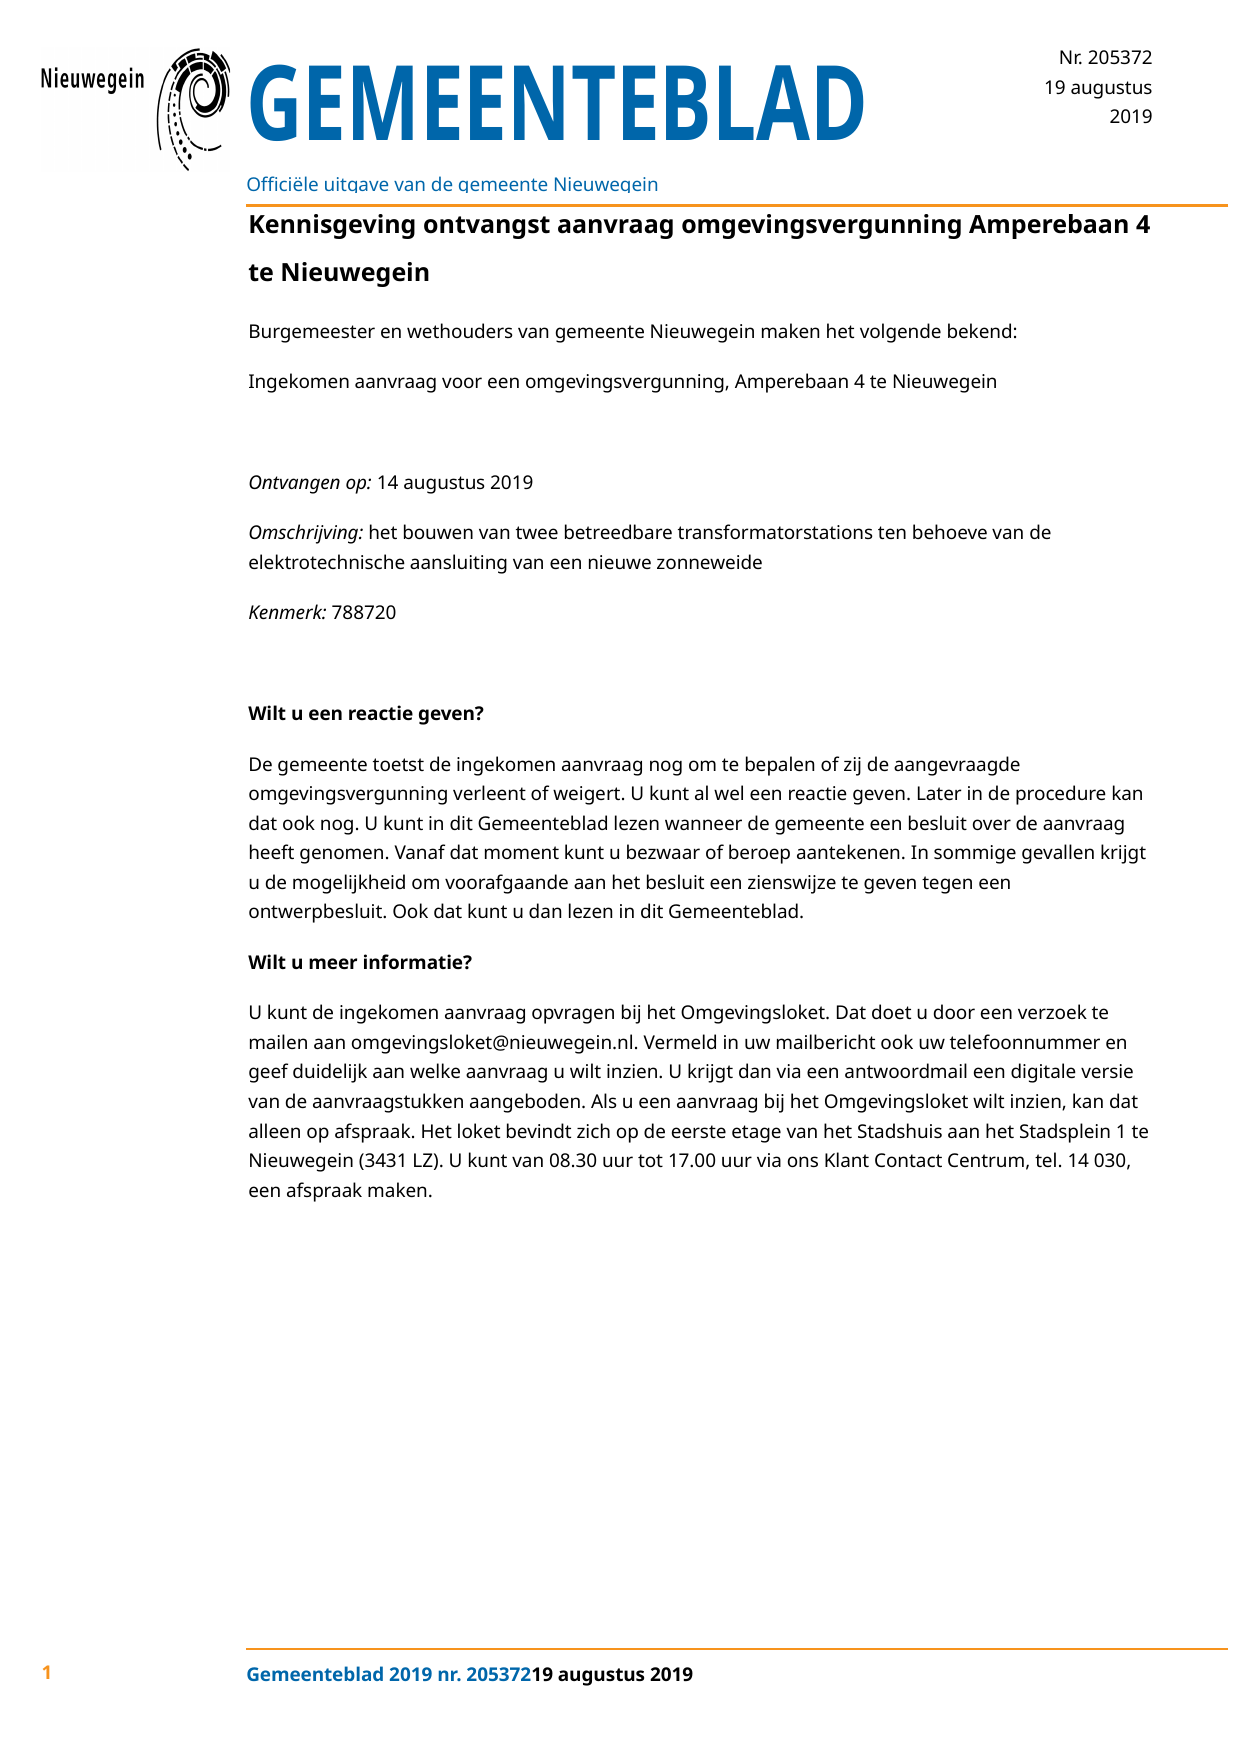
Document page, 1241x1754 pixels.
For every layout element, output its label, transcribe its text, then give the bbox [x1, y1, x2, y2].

text Omschrijving: het bouwen van twee betreedbare transformatorstations ten behoeve van de elektrotechnische aansluiting van een nieuwe zonneweide [248, 519, 1152, 575]
text Wilt u een reactie geven? [248, 700, 1152, 726]
text Ontvangen op: 14 augustus 2019 [248, 469, 1152, 495]
text Kenmerk: 788720 [248, 599, 1152, 625]
text Ingekomen aanvraag voor een omgevingsvergunning, Amperebaan 4 te Nieuwegein [248, 368, 1152, 394]
text Burgemeester en wethouders van gemeente Nieuwegein maken het volgende bekend: [248, 318, 1152, 344]
text Kennisgeving ontvangst aanvraag omgevingsvergunning Amperebaan 4 te Nieuwegein [248, 207, 1152, 288]
text Wilt u meer informatie? [248, 949, 1152, 975]
picture [41, 47, 231, 172]
text U kunt de ingekomen aanvraag opvragen bij het Omgevingsloket. Dat doet u door een verzoek te mailen aan omgevingsloket@nieuwegein.nl. Vermeld in uw mailbericht ook uw telefoonnummer en geef duidelijk aan welke aanvraag u wilt inzien. U krijgt dan via een antwoordmail een digitale versie van de aanvraagstukken aangeboden. Als u een aanvraag bij het Omgevingsloket wilt inzien, kan dat alleen op afspraak. Het loket bevindt zich op de eerste etage van het Stadshuis aan het Stadsplein 1 te Nieuwegein (3431 LZ). U kunt van 08.30 uur tot 17.00 uur via ons Klant Contact Centrum, tel. 14 030, een afspraak maken. [248, 999, 1152, 1203]
text De gemeente toetst de ingekomen aanvraag nog om te bepalen of zij de aangevraagde omgevingsvergunning verleent of weigert. U kunt al wel een reactie geven. Later in de procedure kan dat ook nog. U kunt in dit Gemeenteblad lezen wanneer de gemeente een besluit over de aanvraag heeft genomen. Vanaf dat moment kunt u bezwaar of beroep aantekenen. In sommige gevallen krijgt u de mogelijkheid om voorafgaande aan het besluit een zienswijze te geven tegen een ontwerpbesluit. Ook dat kunt u dan lezen in dit Gemeenteblad. [248, 751, 1152, 924]
